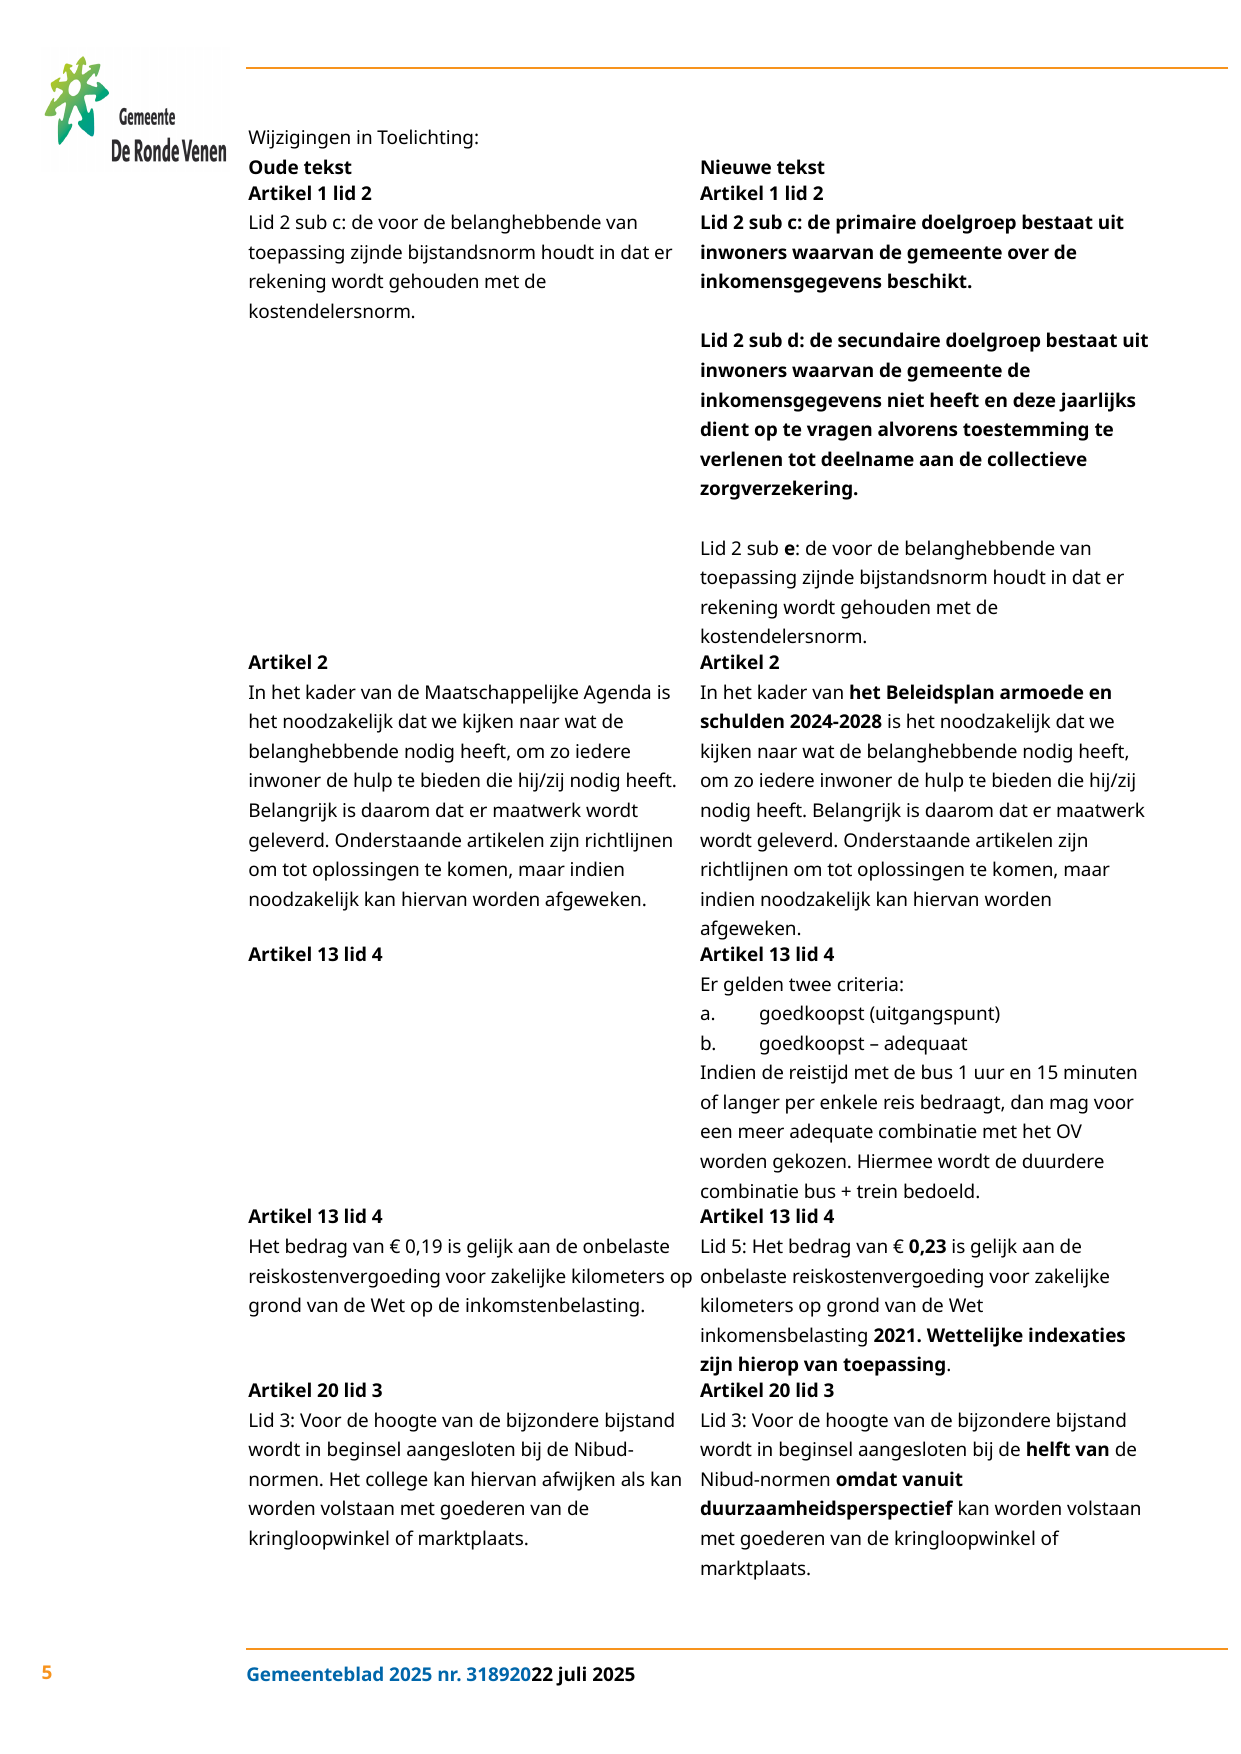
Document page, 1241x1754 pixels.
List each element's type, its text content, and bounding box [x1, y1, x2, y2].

table_cell Artikel 1 lid 2 Lid 2 sub c: de primaire doelgroep bestaat uit inwoners waarvan de gemeente over de inkomensgegevens beschikt. Lid 2 sub d: de secundaire doelgroep bestaat uit inwoners waarvan de gemeente de inkomensgegevens niet heeft en deze jaarlijks dient op te vragen alvorens toestemming te verlenen tot deelname aan de collectieve zorgverzekering. Lid 2 sub e: de voor de belanghebbende van toepassing zijnde bijstandsnorm houdt in dat er rekening wordt gehouden met de kostendelersnorm. [700, 180, 1152, 649]
table_header Oude tekst [248, 154, 700, 180]
table_cell Artikel 2 In het kader van het Beleidsplan armoede en schulden 2024-2028 is het noodzakelijk dat we kijken naar wat de belanghebbende nodig heeft, om zo iedere inwoner de hulp te bieden die hij/zij nodig heeft. Belangrijk is daarom dat er maatwerk wordt geleverd. Onderstaande artikelen zijn richtlijnen om tot oplossingen te komen, maar indien noodzakelijk kan hiervan worden afgeweken. [700, 649, 1152, 941]
table_cell Artikel 2 In het kader van de Maatschappelijke Agenda is het noodzakelijk dat we kijken naar wat de belanghebbende nodig heeft, om zo iedere inwoner de hulp te bieden die hij/zij nodig heeft. Belangrijk is daarom dat er maatwerk wordt geleverd. Onderstaande artikelen zijn richtlijnen om tot oplossingen te komen, maar indien noodzakelijk kan hiervan worden afgeweken. [248, 649, 700, 941]
table_cell Artikel 20 lid 3 Lid 3: Voor de hoogte van de bijzondere bijstand wordt in beginsel aangesloten bij de Nibud-normen. Het college kan hiervan afwijken als kan worden volstaan met goederen van de kringloopwinkel of marktplaats. [248, 1377, 700, 1581]
table_cell Artikel 20 lid 3 Lid 3: Voor de hoogte van de bijzondere bijstand wordt in beginsel aangesloten bij de helft van de Nibud-normen omdat vanuit duurzaamheidsperspectief kan worden volstaan met goederen van de kringloopwinkel of marktplaats. [700, 1377, 1152, 1581]
table_cell Artikel 13 lid 4 Lid 5: Het bedrag van € 0,23 is gelijk aan de onbelaste reiskostenvergoeding voor zakelijke kilometers op grond van de Wet inkomensbelasting 2021. Wettelijke indexaties zijn hierop van toepassing. [700, 1204, 1152, 1377]
table_cell Artikel 13 lid 4 Het bedrag van € 0,19 is gelijk aan de onbelaste reiskostenvergoeding voor zakelijke kilometers op grond van de Wet op de inkomstenbelasting. [248, 1204, 700, 1377]
table_cell Artikel 13 lid 4 Er gelden twee criteria: goedkoopst (uitgangspunt) goedkoopst – adequaat Indien de reistijd met de bus 1 uur en 15 minuten of langer per enkele reis bedraagt, dan mag voor een meer adequate combinatie met het OV worden gekozen. Hiermee wordt de duurdere combinatie bus + trein bedoeld. [700, 941, 1152, 1204]
picture [41, 47, 231, 172]
text Wijzigingen in Toelichting: [248, 124, 1152, 150]
table_cell Artikel 1 lid 2 Lid 2 sub c: de voor de belanghebbende van toepassing zijnde bijstandsnorm houdt in dat er rekening wordt gehouden met de kostendelersnorm. [248, 180, 700, 649]
table_cell Artikel 13 lid 4 [248, 941, 700, 1204]
table_header Nieuwe tekst [700, 154, 1152, 180]
